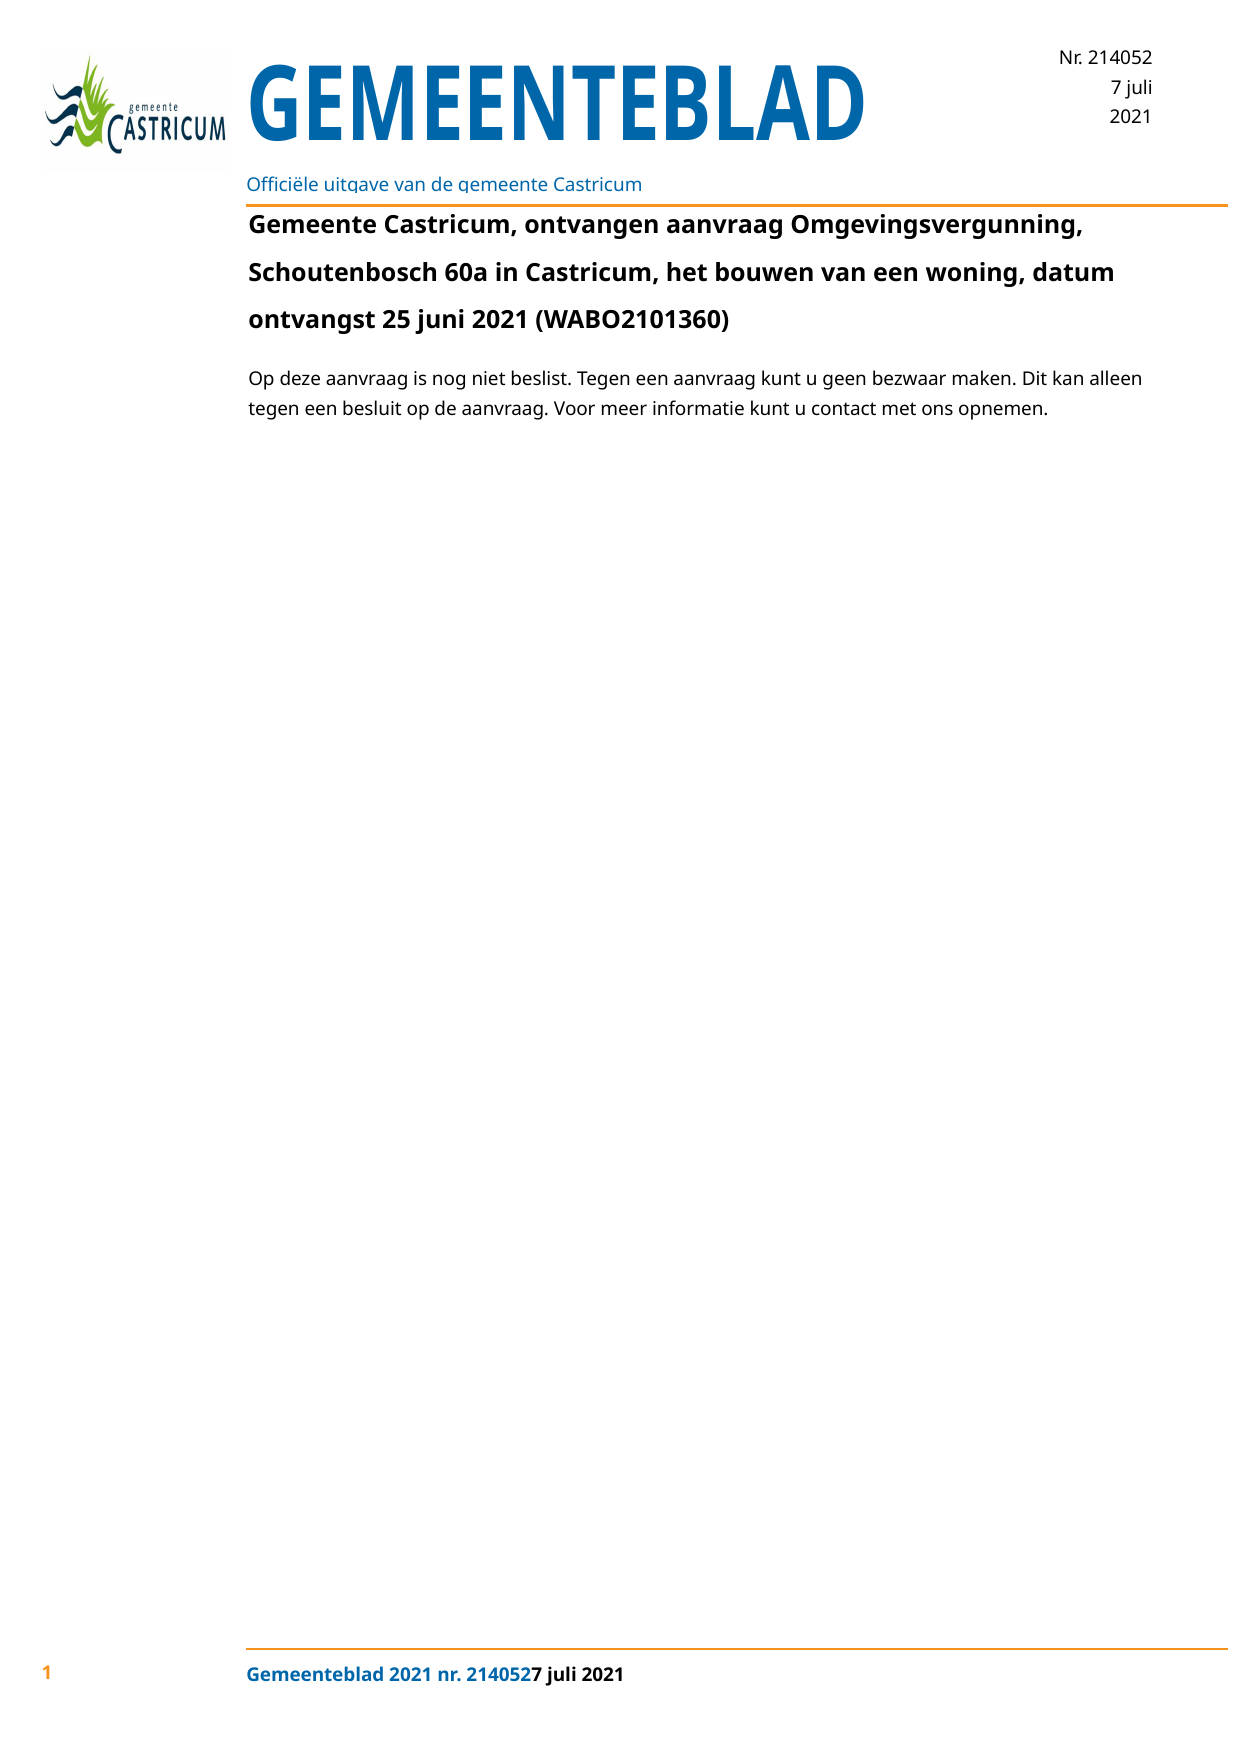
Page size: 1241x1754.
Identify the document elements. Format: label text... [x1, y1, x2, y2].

picture [41, 47, 231, 172]
text Gemeente Castricum, ontvangen aanvraag Omgevingsvergunning, Schoutenbosch 60a in Castricum, het bouwen van een woning, datum ontvangst 25 juni 2021 (WABO2101360) [248, 207, 1152, 336]
text Op deze aanvraag is nog niet beslist. Tegen een aanvraag kunt u geen bezwaar maken. Dit kan alleen tegen een besluit op de aanvraag. Voor meer informatie kunt u contact met ons opnemen. [248, 366, 1152, 421]
